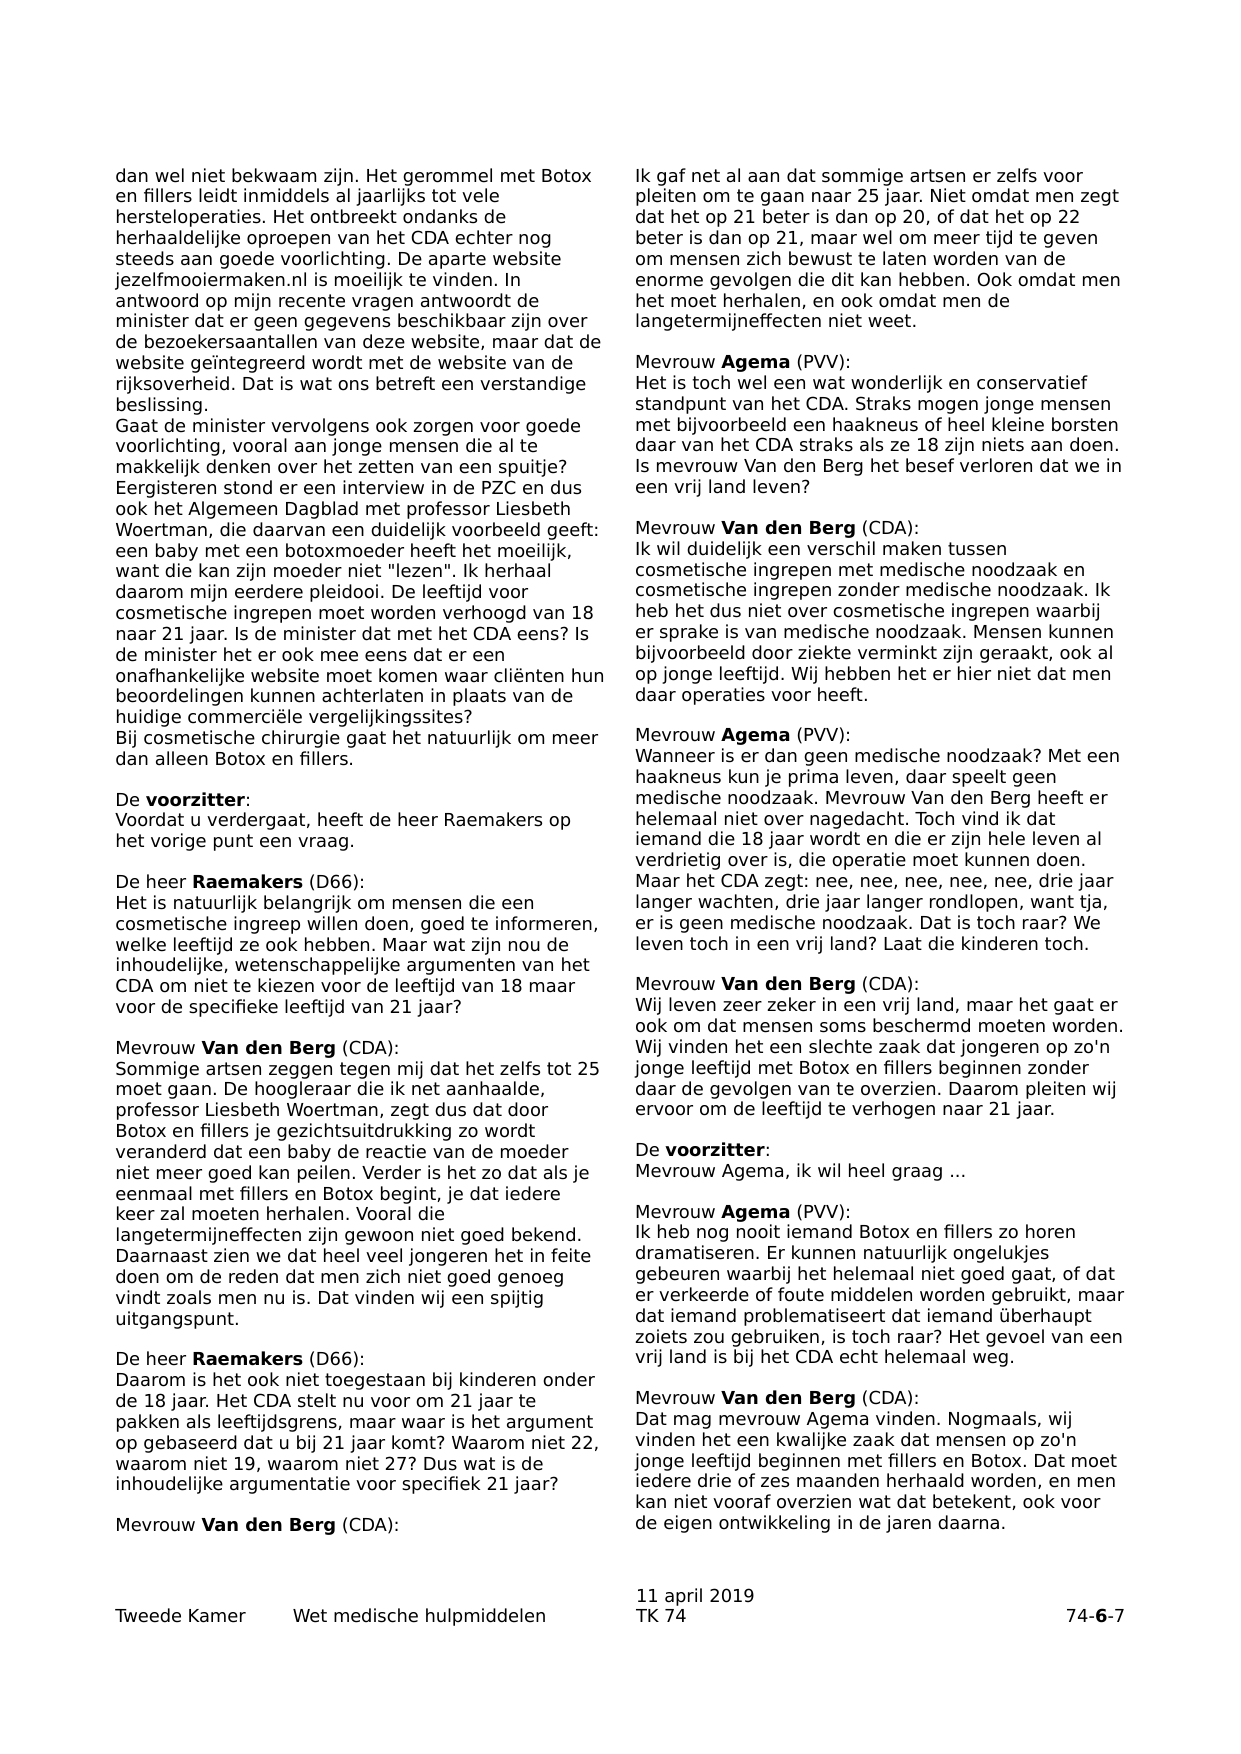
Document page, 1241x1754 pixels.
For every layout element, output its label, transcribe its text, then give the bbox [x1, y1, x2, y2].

text Het is natuurlijk belangrijk om mensen die een cosmetische ingreep willen doen, goed te informeren, welke leeftijd ze ook hebben. Maar wat zijn nou de inhoudelijke, wetenschappelijke argumenten van het CDA om niet te kiezen voor de leeftijd van 18 maar voor de specifieke leeftijd van 21 jaar? [115, 893, 605, 1018]
text Mevrouw Agema (PVV): [635, 352, 1125, 373]
text Bij cosmetische chirurgie gaat het natuurlijk om meer dan alleen Botox en fillers. [115, 728, 605, 769]
text Wanneer is er dan geen medische noodzaak? Met een haakneus kun je prima leven, daar speelt geen medische noodzaak. Mevrouw Van den Berg heeft er helemaal niet over nagedacht. Toch vind ik dat iemand die 18 jaar wordt en die er zijn hele leven al verdrietig over is, die operatie moet kunnen doen. Maar het CDA zegt: nee, nee, nee, nee, nee, drie jaar langer wachten, drie jaar langer rondlopen, want tja, er is geen medische noodzaak. Dat is toch raar? We leven toch in een vrij land? Laat die kinderen toch. [635, 746, 1125, 954]
text Mevrouw Van den Berg (CDA): [635, 974, 1125, 995]
text De heer Raemakers (D66): [115, 1349, 605, 1370]
text Mevrouw Van den Berg (CDA): [115, 1515, 605, 1536]
text Dat mag mevrouw Agema vinden. Nogmaals, wij vinden het een kwalijke zaak dat mensen op zo'n jonge leeftijd beginnen met fillers en Botox. Dat moet iedere drie of zes maanden herhaald worden, en men kan niet vooraf overzien wat dat betekent, ook voor de eigen ontwikkeling in de jaren daarna. [635, 1409, 1125, 1534]
text De heer Raemakers (D66): [115, 872, 605, 893]
text De voorzitter: [635, 1140, 1125, 1161]
text dan wel niet bekwaam zijn. Het gerommel met Botox en fillers leidt inmiddels al jaarlijks tot vele hersteloperaties. Het ontbreekt ondanks de herhaaldelijke oproepen van het CDA echter nog steeds aan goede voorlichting. De aparte website jezelfmooiermaken.nl is moeilijk te vinden. In antwoord op mijn recente vragen antwoordt de minister dat er geen gegevens beschikbaar zijn over de bezoekersaantallen van deze website, maar dat de website geïntegreerd wordt met de website van de rijksoverheid. Dat is wat ons betreft een verstandige beslissing. [115, 165, 605, 415]
text Mevrouw Van den Berg (CDA): [635, 1388, 1125, 1409]
text Mevrouw Agema, ik wil heel graag ... [635, 1161, 1125, 1181]
text Wij leven zeer zeker in een vrij land, maar het gaat er ook om dat mensen soms beschermd moeten worden. Wij vinden het een slechte zaak dat jongeren op zo'n jonge leeftijd met Botox en fillers beginnen zonder daar de gevolgen van te overzien. Daarom pleiten wij ervoor om de leeftijd te verhogen naar 21 jaar. [635, 995, 1125, 1120]
text Ik heb nog nooit iemand Botox en fillers zo horen dramatiseren. Er kunnen natuurlijk ongelukjes gebeuren waarbij het helemaal niet goed gaat, of dat er verkeerde of foute middelen worden gebruikt, maar dat iemand problematiseert dat iemand überhaupt zoiets zou gebruiken, is toch raar? Het gevoel van een vrij land is bij het CDA echt helemaal weg. [635, 1222, 1125, 1368]
text Mevrouw Agema (PVV): [635, 725, 1125, 746]
text Het is toch wel een wat wonderlijk en conservatief standpunt van het CDA. Straks mogen jonge mensen met bijvoorbeeld een haakneus of heel kleine borsten daar van het CDA straks als ze 18 zijn niets aan doen. Is mevrouw Van den Berg het besef verloren dat we in een vrij land leven? [635, 373, 1125, 498]
text Ik wil duidelijk een verschil maken tussen cosmetische ingrepen met medische noodzaak en cosmetische ingrepen zonder medische noodzaak. Ik heb het dus niet over cosmetische ingrepen waarbij er sprake is van medische noodzaak. Mensen kunnen bijvoorbeeld door ziekte verminkt zijn geraakt, ook al op jonge leeftijd. Wij hebben het er hier niet dat men daar operaties voor heeft. [635, 538, 1125, 705]
text Mevrouw Agema (PVV): [635, 1201, 1125, 1222]
text Gaat de minister vervolgens ook zorgen voor goede voorlichting, vooral aan jonge mensen die al te makkelijk denken over het zetten van een spuitje? Eergisteren stond er een interview in de PZC en dus ook het Algemeen Dagblad met professor Liesbeth Woertman, die daarvan een duidelijk voorbeeld geeft: een baby met een botoxmoeder heeft het moeilijk, want die kan zijn moeder niet "lezen". Ik herhaal daarom mijn eerdere pleidooi. De leeftijd voor cosmetische ingrepen moet worden verhoogd van 18 naar 21 jaar. Is de minister dat met het CDA eens? Is de minister het er ook mee eens dat er een onafhankelijke website moet komen waar cliënten hun beoordelingen kunnen achterlaten in plaats van de huidige commerciële vergelijkingssites? [115, 415, 605, 728]
text Mevrouw Van den Berg (CDA): [635, 518, 1125, 538]
text Mevrouw Van den Berg (CDA): [115, 1038, 605, 1058]
text Daarom is het ook niet toegestaan bij kinderen onder de 18 jaar. Het CDA stelt nu voor om 21 jaar te pakken als leeftijdsgrens, maar waar is het argument op gebaseerd dat u bij 21 jaar komt? Waarom niet 22, waarom niet 19, waarom niet 27? Dus wat is de inhoudelijke argumentatie voor specifiek 21 jaar? [115, 1370, 605, 1495]
text De voorzitter: [115, 789, 605, 810]
text Ik gaf net al aan dat sommige artsen er zelfs voor pleiten om te gaan naar 25 jaar. Niet omdat men zegt dat het op 21 beter is dan op 20, of dat het op 22 beter is dan op 21, maar wel om meer tijd te geven om mensen zich bewust te laten worden van de enorme gevolgen die dit kan hebben. Ook omdat men het moet herhalen, en ook omdat men de langetermijneffecten niet weet. [635, 165, 1125, 332]
text Sommige artsen zeggen tegen mij dat het zelfs tot 25 moet gaan. De hoogleraar die ik net aanhaalde, professor Liesbeth Woertman, zegt dus dat door Botox en fillers je gezichtsuitdrukking zo wordt veranderd dat een baby de reactie van de moeder niet meer goed kan peilen. Verder is het zo dat als je eenmaal met fillers en Botox begint, je dat iedere keer zal moeten herhalen. Vooral die langetermijneffecten zijn gewoon niet goed bekend. Daarnaast zien we dat heel veel jongeren het in feite doen om de reden dat men zich niet goed genoeg vindt zoals men nu is. Dat vinden wij een spijtig uitgangspunt. [115, 1058, 605, 1329]
text Voordat u verdergaat, heeft de heer Raemakers op het vorige punt een vraag. [115, 810, 605, 852]
